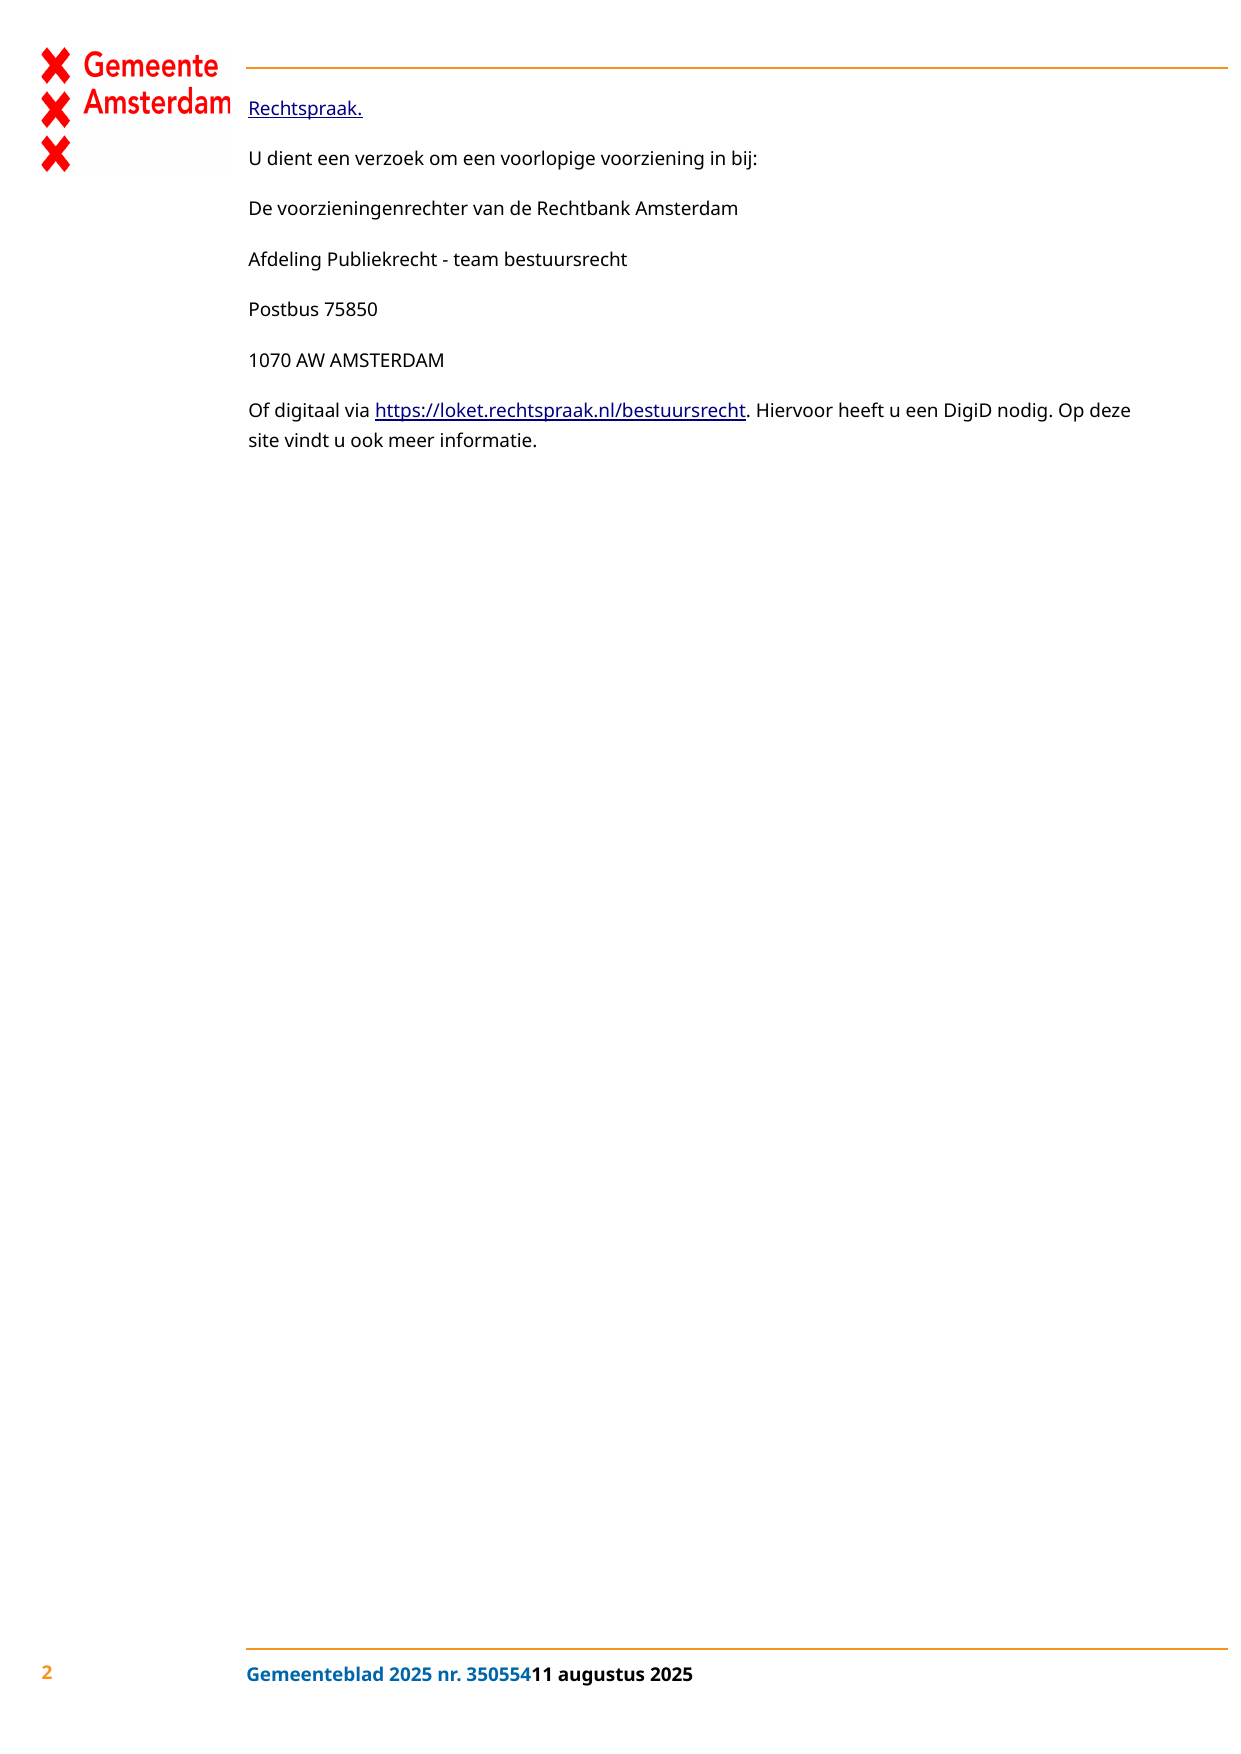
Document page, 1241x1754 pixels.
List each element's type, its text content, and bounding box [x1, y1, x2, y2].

text Of digitaal via https://loket.rechtspraak.nl/bestuursrecht. Hiervoor heeft u een DigiD nodig. Op deze site vindt u ook meer informatie. [248, 397, 1152, 453]
text De voorzieningenrechter van de Rechtbank Amsterdam [248, 196, 1152, 221]
text Postbus 75850 [248, 296, 1152, 322]
text 1070 AW AMSTERDAM [248, 347, 1152, 373]
text Afdeling Publiekrecht - team bestuursrecht [248, 246, 1152, 272]
text Rechtspraak. [248, 95, 1152, 121]
picture [41, 47, 231, 172]
text U dient een verzoek om een voorlopige voorziening in bij: [248, 145, 1152, 171]
